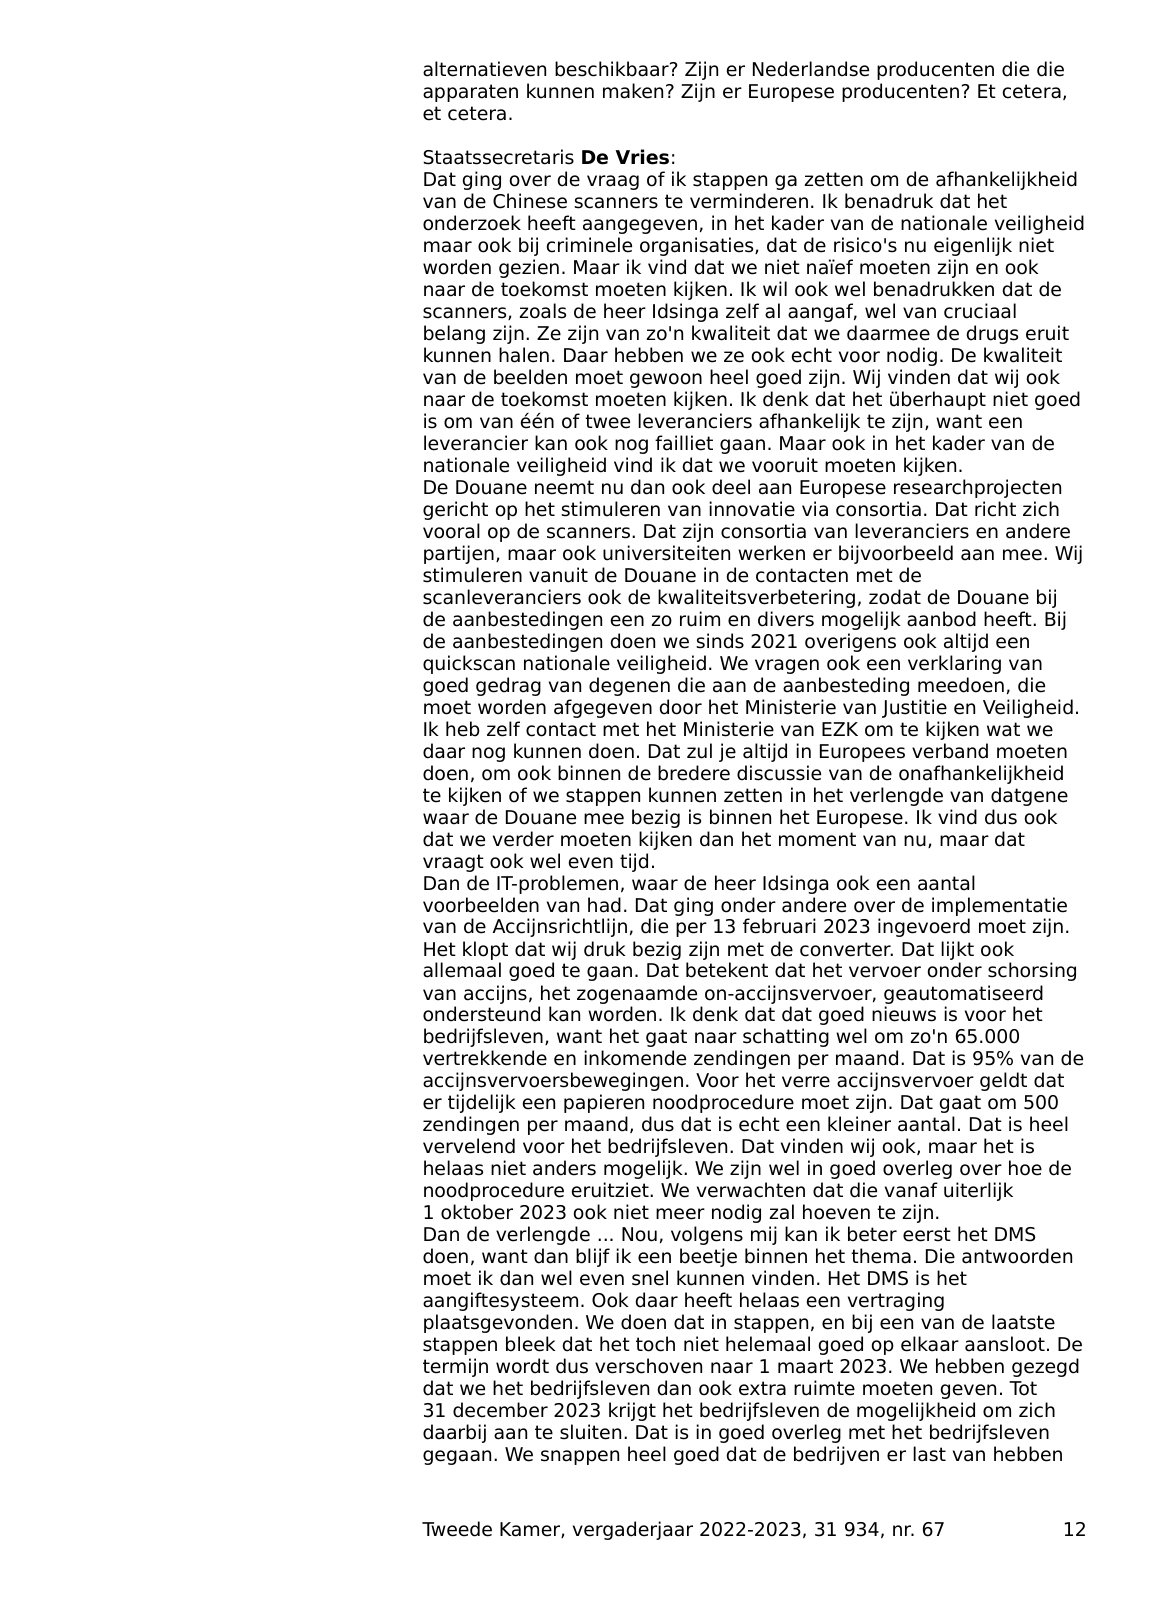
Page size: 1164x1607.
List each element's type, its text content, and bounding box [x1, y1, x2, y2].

text Dat ging over de vraag of ik stappen ga zetten om de afhankelijkheid van de Chinese scanners te verminderen. Ik benadruk dat het onderzoek heeft aangegeven, in het kader van de nationale veiligheid maar ook bij criminele organisaties, dat de risico's nu eigenlijk niet worden gezien. Maar ik vind dat we niet naïef moeten zijn en ook naar de toekomst moeten kijken. Ik wil ook wel benadrukken dat de scanners, zoals de heer Idsinga zelf al aangaf, wel van cruciaal belang zijn. Ze zijn van zo'n kwaliteit dat we daarmee de drugs eruit kunnen halen. Daar hebben we ze ook echt voor nodig. De kwaliteit van de beelden moet gewoon heel goed zijn. Wij vinden dat wij ook naar de toekomst moeten kijken. Ik denk dat het überhaupt niet goed is om van één of twee leveranciers afhankelijk te zijn, want een leverancier kan ook nog failliet gaan. Maar ook in het kader van de nationale veiligheid vind ik dat we vooruit moeten kijken. [422, 169, 1087, 477]
text alternatieven beschikbaar? Zijn er Nederlandse producenten die die apparaten kunnen maken? Zijn er Europese producenten? Et cetera, et cetera. [422, 59, 1087, 125]
text Dan de IT-problemen, waar de heer Idsinga ook een aantal voorbeelden van had. Dat ging onder andere over de implementatie van de Accijnsrichtlijn, die per 13 februari 2023 ingevoerd moet zijn. Het klopt dat wij druk bezig zijn met de converter. Dat lijkt ook allemaal goed te gaan. Dat betekent dat het vervoer onder schorsing van accijns, het zogenaamde on-accijnsvervoer, geautomatiseerd ondersteund kan worden. Ik denk dat dat goed nieuws is voor het bedrijfsleven, want het gaat naar schatting wel om zo'n 65.000 vertrekkende en inkomende zendingen per maand. Dat is 95% van de accijnsvervoersbewegingen. Voor het verre accijnsvervoer geldt dat er tijdelijk een papieren noodprocedure moet zijn. Dat gaat om 500 zendingen per maand, dus dat is echt een kleiner aantal. Dat is heel vervelend voor het bedrijfsleven. Dat vinden wij ook, maar het is helaas niet anders mogelijk. We zijn wel in goed overleg over hoe de noodprocedure eruitziet. We verwachten dat die vanaf uiterlijk 1 oktober 2023 ook niet meer nodig zal hoeven te zijn. [422, 872, 1087, 1224]
text De Douane neemt nu dan ook deel aan Europese researchprojecten gericht op het stimuleren van innovatie via consortia. Dat richt zich vooral op de scanners. Dat zijn consortia van leveranciers en andere partijen, maar ook universiteiten werken er bijvoorbeeld aan mee. Wij stimuleren vanuit de Douane in de contacten met de scanleveranciers ook de kwaliteitsverbetering, zodat de Douane bij de aanbestedingen een zo ruim en divers mogelijk aanbod heeft. Bij de aanbestedingen doen we sinds 2021 overigens ook altijd een quickscan nationale veiligheid. We vragen ook een verklaring van goed gedrag van degenen die aan de aanbesteding meedoen, die moet worden afgegeven door het Ministerie van Justitie en Veiligheid. Ik heb zelf contact met het Ministerie van EZK om te kijken wat we daar nog kunnen doen. Dat zul je altijd in Europees verband moeten doen, om ook binnen de bredere discussie van de onafhankelijkheid te kijken of we stappen kunnen zetten in het verlengde van datgene waar de Douane mee bezig is binnen het Europese. Ik vind dus ook dat we verder moeten kijken dan het moment van nu, maar dat vraagt ook wel even tijd. [422, 477, 1087, 872]
text Dan de verlengde ... Nou, volgens mij kan ik beter eerst het DMS doen, want dan blijf ik een beetje binnen het thema. Die antwoorden moet ik dan wel even snel kunnen vinden. Het DMS is het aangiftesysteem. Ook daar heeft helaas een vertraging plaatsgevonden. We doen dat in stappen, en bij een van de laatste stappen bleek dat het toch niet helemaal goed op elkaar aansloot. De termijn wordt dus verschoven naar 1 maart 2023. We hebben gezegd dat we het bedrijfsleven dan ook extra ruimte moeten geven. Tot 31 december 2023 krijgt het bedrijfsleven de mogelijkheid om zich daarbij aan te sluiten. Dat is in goed overleg met het bedrijfsleven gegaan. We snappen heel goed dat de bedrijven er last van hebben [422, 1224, 1087, 1466]
text Staatssecretaris De Vries: [422, 147, 1087, 169]
